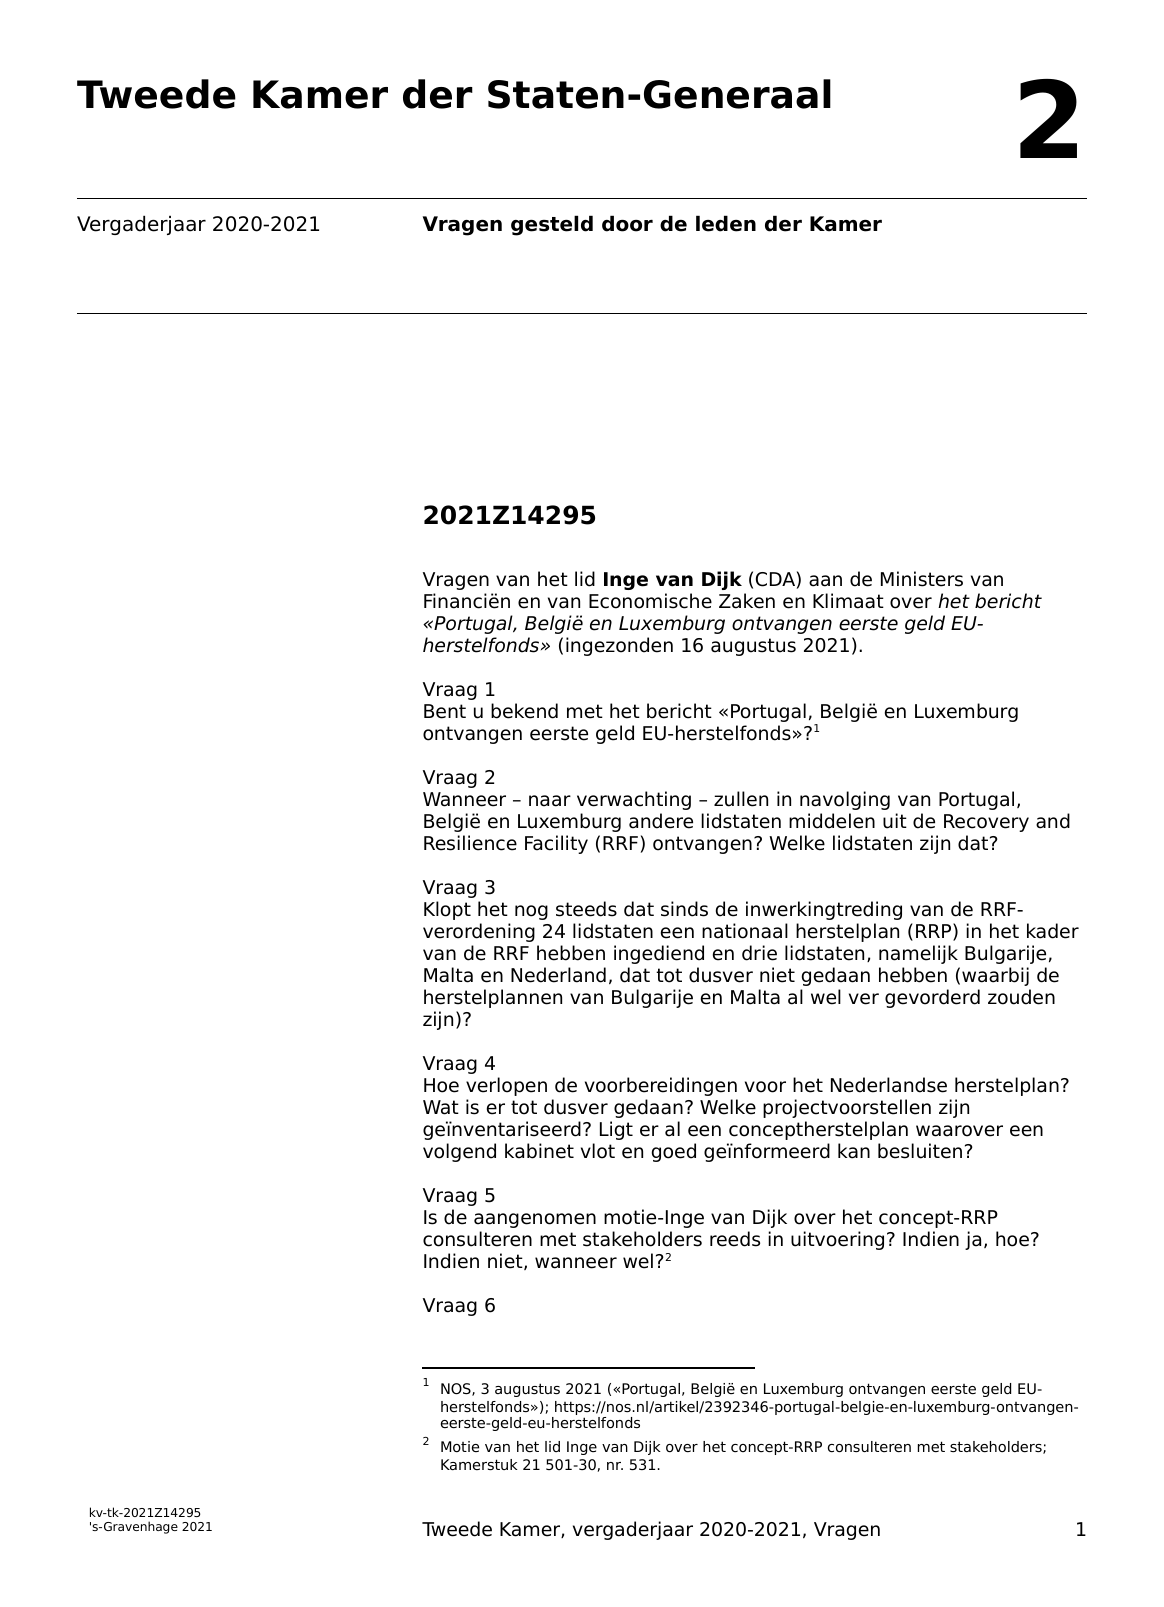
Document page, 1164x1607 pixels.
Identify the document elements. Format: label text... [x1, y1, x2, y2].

text 2021Z14295 [422, 501, 1087, 531]
table_cell Vragen gesteld door de leden der Kamer [422, 199, 1087, 313]
text Vraag 4 [422, 1053, 1087, 1075]
text Wanneer – naar verwachting – zullen in navolging van Portugal, België en Luxemburg andere lidstaten middelen uit de Recovery and Resilience Facility (RRF) ontvangen? Welke lidstaten zijn dat? [422, 789, 1087, 855]
text Is de aangenomen motie-Inge van Dijk over het concept-RRP consulteren met stakeholders reeds in uitvoering? Indien ja, hoe? Indien niet, wanneer wel? [422, 1207, 1087, 1273]
table_header Tweede Kamer der Staten-Generaal [77, 59, 886, 198]
text Vraag 6 [422, 1295, 1087, 1317]
text Vraag 1 [422, 679, 1087, 701]
table_header 2 [886, 59, 1087, 198]
table_cell Vergaderjaar 2020-2021 [77, 199, 422, 313]
text Klopt het nog steeds dat sinds de inwerkingtreding van de RRF-verordening 24 lidstaten een nationaal herstelplan (RRP) in het kader van de RRF hebben ingediend en drie lidstaten, namelijk Bulgarije, Malta en Nederland, dat tot dusver niet gedaan hebben (waarbij de herstelplannen van Bulgarije en Malta al wel ver gevorderd zouden zijn)? [422, 899, 1087, 1031]
text 's-Gravenhage 2021 [88, 1520, 323, 1534]
text Hoe verlopen de voorbereidingen voor het Nederlandse herstelplan? Wat is er tot dusver gedaan? Welke projectvoorstellen zijn geïnventariseerd? Ligt er al een conceptherstelplan waarover een volgend kabinet vlot en goed geïnformeerd kan besluiten? [422, 1075, 1087, 1163]
text Vraag 3 [422, 877, 1087, 899]
text NOS, 3 augustus 2021 («Portugal, België en Luxemburg ontvangen eerste geld EU-herstelfonds»); https://nos.nl/artikel/2392346-portugal-belgie-en-luxemburg-ontvangen-eerste-geld-eu-herstelfonds [422, 1377, 1087, 1432]
text Vraag 5 [422, 1185, 1087, 1207]
text kv-tk-2021Z14295 [88, 1506, 323, 1520]
text Bent u bekend met het bericht «Portugal, België en Luxemburg ontvangen eerste geld EU-herstelfonds»? [422, 701, 1087, 745]
text Vragen van het lid Inge van Dijk (CDA) aan de Ministers van Financiën en van Economische Zaken en Klimaat over het bericht «Portugal, België en Luxemburg ontvangen eerste geld EU-herstelfonds» (ingezonden 16 augustus 2021). [422, 569, 1087, 657]
text Motie van het lid Inge van Dijk over het concept-RRP consulteren met stakeholders; Kamerstuk 21 501-30, nr. 531. [422, 1435, 1087, 1474]
text Vraag 2 [422, 767, 1087, 789]
